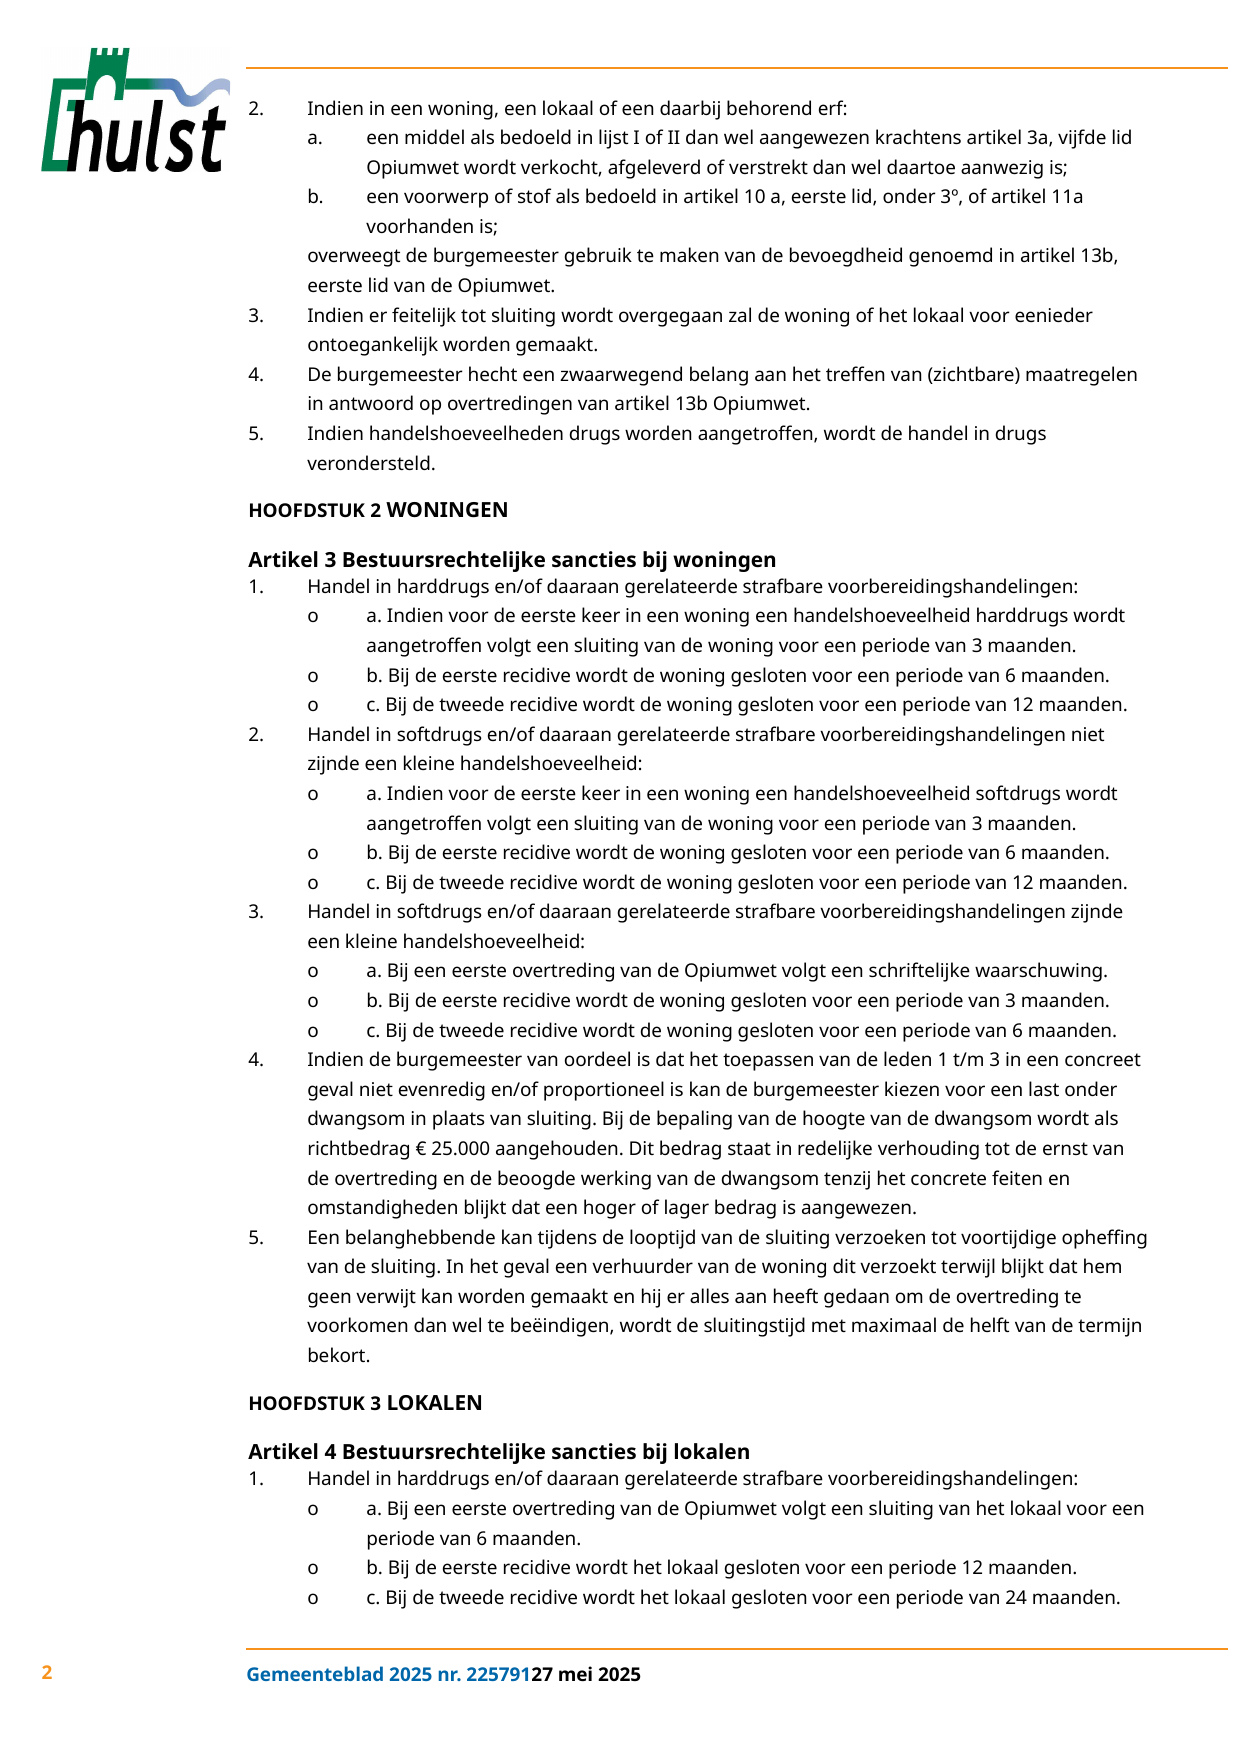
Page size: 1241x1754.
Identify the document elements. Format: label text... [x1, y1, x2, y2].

list c. Bij de tweede recidive wordt het lokaal gesloten voor een periode van 24 maanden. [307, 1584, 1152, 1610]
text HOOFDSTUK 2 WONINGEN [248, 495, 1152, 524]
list a. Indien voor de eerste keer in een woning een handelshoeveelheid softdrugs wordt aangetroffen volgt een sluiting van de woning voor een periode van 3 maanden. [307, 780, 1152, 836]
text Artikel 4 Bestuursrechtelijke sancties bij lokalen [248, 1437, 1152, 1466]
list b. Bij de eerste recidive wordt de woning gesloten voor een periode van 3 maanden. [307, 987, 1152, 1013]
list Handel in softdrugs en/of daaraan gerelateerde strafbare voorbereidingshandelingen niet zijnde een kleine handelshoeveelheid: [248, 721, 1152, 776]
picture [41, 47, 231, 172]
list Indien in een woning, een lokaal of een daarbij behorend erf: [248, 95, 1152, 121]
list een middel als bedoeld in lijst I of II dan wel aangewezen krachtens artikel 3a, vijfde lid Opiumwet wordt verkocht, afgeleverd of verstrekt dan wel daartoe aanwezig is; [307, 124, 1152, 180]
list Handel in harddrugs en/of daaraan gerelateerde strafbare voorbereidingshandelingen: [248, 1466, 1152, 1491]
list een voorwerp of stof als bedoeld in artikel 10 a, eerste lid, onder 3º, of artikel 11a voorhanden is; [307, 183, 1152, 239]
list Indien de burgemeester van oordeel is dat het toepassen van de leden 1 t/m 3 in een concreet geval niet evenredig en/of proportioneel is kan de burgemeester kiezen voor een last onder dwangsom in plaats van sluiting. Bij de bepaling van de hoogte van de dwangsom wordt als richtbedrag € 25.000 aangehouden. Dit bedrag staat in redelijke verhouding tot de ernst van de overtreding en de beoogde werking van de dwangsom tenzij het concrete feiten en omstandigheden blijkt dat een hoger of lager bedrag is aangewezen. [248, 1046, 1152, 1220]
text HOOFDSTUK 3 LOKALEN [248, 1388, 1152, 1416]
text Artikel 3 Bestuursrechtelijke sancties bij woningen [248, 545, 1152, 573]
list Handel in harddrugs en/of daaraan gerelateerde strafbare voorbereidingshandelingen: [248, 573, 1152, 599]
list Indien handelshoeveelheden drugs worden aangetroffen, wordt de handel in drugs verondersteld. [248, 420, 1152, 476]
list Een belanghebbende kan tijdens de looptijd van de sluiting verzoeken tot voortijdige opheffing van de sluiting. In het geval een verhuurder van de woning dit verzoekt terwijl blijkt dat hem geen verwijt kan worden gemaakt en hij er alles aan heeft gedaan om de overtreding te voorkomen dan wel te beëindigen, wordt de sluitingstijd met maximaal de helft van de termijn bekort. [248, 1224, 1152, 1368]
list a. Indien voor de eerste keer in een woning een handelshoeveelheid harddrugs wordt aangetroffen volgt een sluiting van de woning voor een periode van 3 maanden. [307, 603, 1152, 658]
list b. Bij de eerste recidive wordt de woning gesloten voor een periode van 6 maanden. [307, 839, 1152, 865]
list a. Bij een eerste overtreding van de Opiumwet volgt een schriftelijke waarschuwing. [307, 958, 1152, 983]
list c. Bij de tweede recidive wordt de woning gesloten voor een periode van 6 maanden. [307, 1017, 1152, 1043]
list c. Bij de tweede recidive wordt de woning gesloten voor een periode van 12 maanden. [307, 869, 1152, 895]
list Handel in softdrugs en/of daaraan gerelateerde strafbare voorbereidingshandelingen zijnde een kleine handelshoeveelheid: [248, 898, 1152, 954]
list De burgemeester hecht een zwaarwegend belang aan het treffen van (zichtbare) maatregelen in antwoord op overtredingen van artikel 13b Opiumwet. [248, 361, 1152, 416]
list c. Bij de tweede recidive wordt de woning gesloten voor een periode van 12 maanden. [307, 691, 1152, 717]
list Indien er feitelijk tot sluiting wordt overgegaan zal de woning of het lokaal voor eenieder ontoegankelijk worden gemaakt. [248, 302, 1152, 357]
list overweegt de burgemeester gebruik te maken van de bevoegdheid genoemd in artikel 13b, eerste lid van de Opiumwet. [248, 243, 1152, 298]
list a. Bij een eerste overtreding van de Opiumwet volgt een sluiting van het lokaal voor een periode van 6 maanden. [307, 1495, 1152, 1551]
list b. Bij de eerste recidive wordt de woning gesloten voor een periode van 6 maanden. [307, 662, 1152, 688]
list b. Bij de eerste recidive wordt het lokaal gesloten voor een periode 12 maanden. [307, 1554, 1152, 1580]
